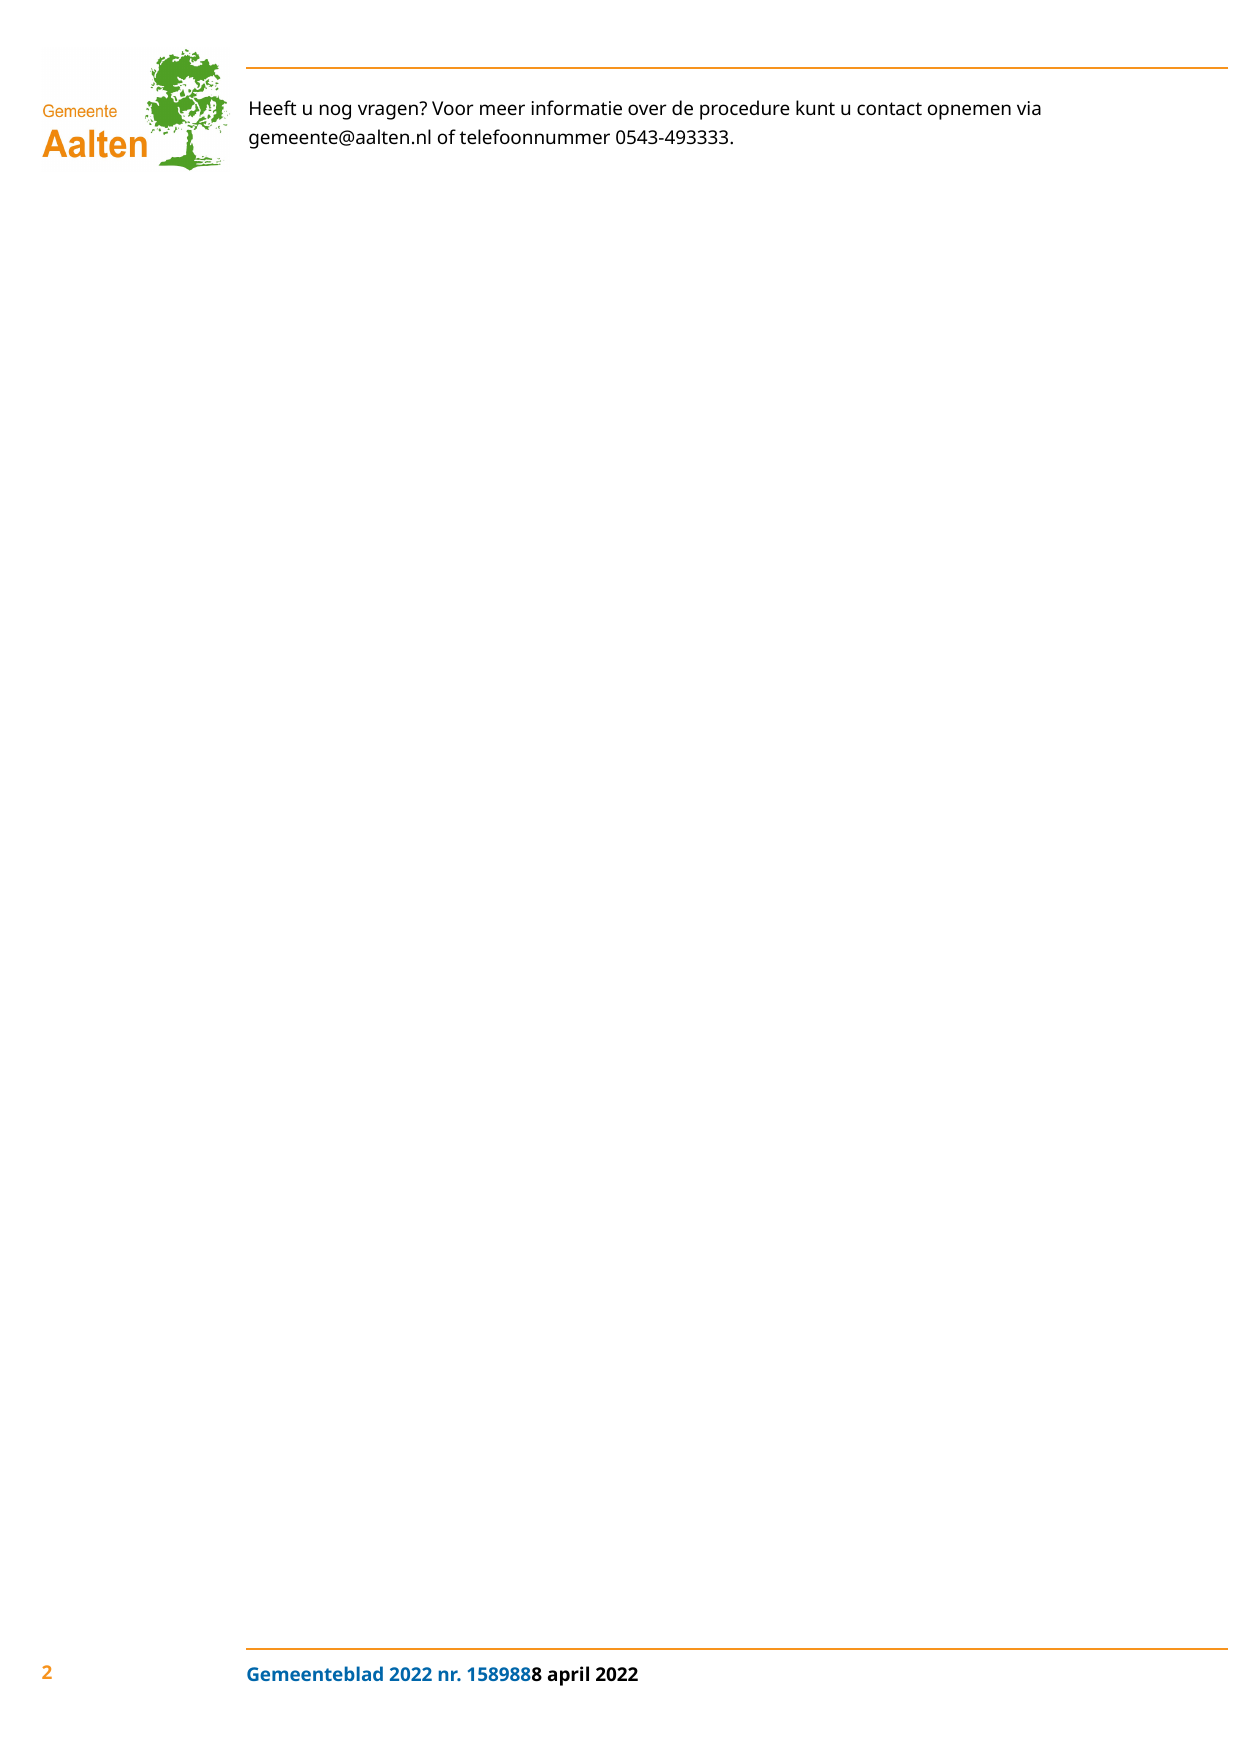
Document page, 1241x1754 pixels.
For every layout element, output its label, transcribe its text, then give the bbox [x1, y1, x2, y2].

text Heeft u nog vragen? Voor meer informatie over de procedure kunt u contact opnemen via gemeente@aalten.nl of telefoonnummer 0543-493333. [248, 95, 1152, 150]
picture [41, 47, 231, 172]
